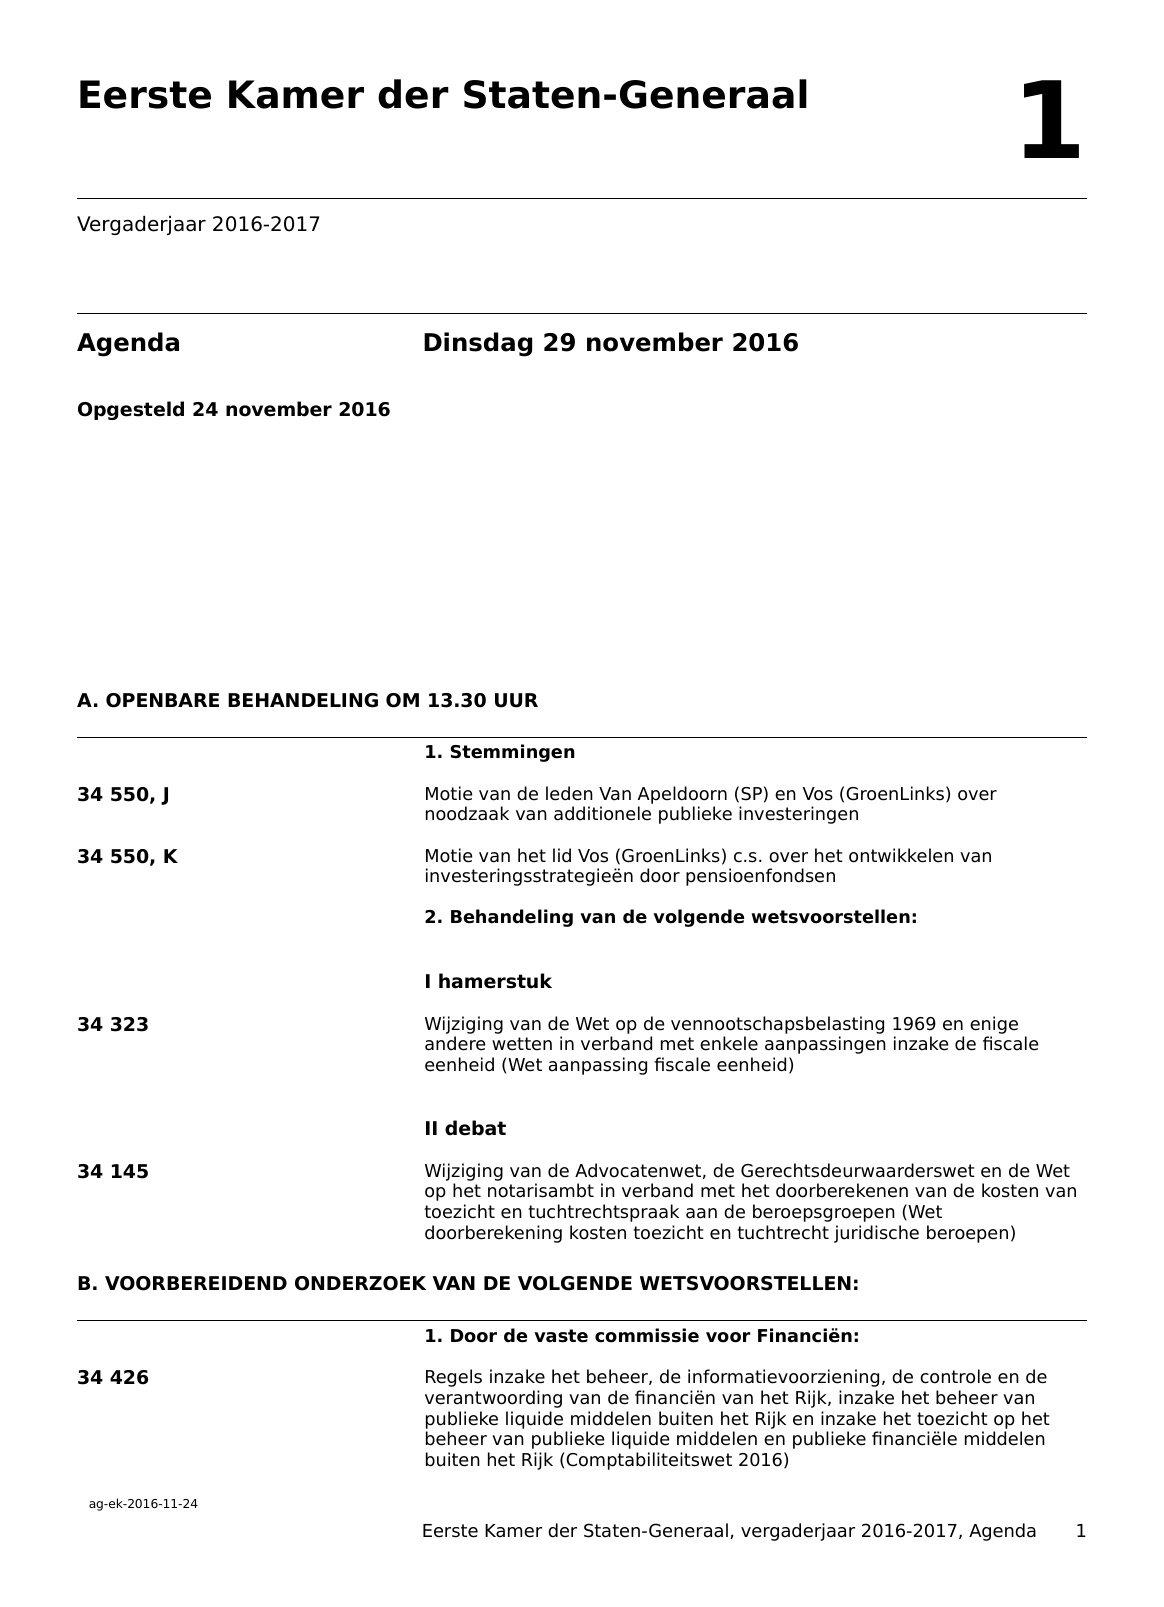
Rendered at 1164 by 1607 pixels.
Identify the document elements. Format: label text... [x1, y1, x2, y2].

table_cell Vergaderjaar 2016-2017 [77, 199, 1087, 313]
table_cell [77, 1096, 401, 1140]
table_cell [401, 993, 418, 1013]
table_cell [401, 1347, 418, 1367]
table_cell [401, 846, 418, 887]
table_cell Agenda [77, 314, 422, 357]
table_header [401, 1321, 418, 1347]
table_cell 34 550, J [77, 784, 401, 825]
table_header 1. Door de vaste commissie voor Financiën: [418, 1321, 1087, 1347]
table_cell [418, 825, 1087, 846]
table_cell [401, 1140, 418, 1161]
table_cell Motie van de leden Van Apeldoorn (SP) en Vos (GroenLinks) over noodzaak van additionele publieke investeringen [418, 784, 1087, 825]
text ag-ek-2016-11-24 [88, 1497, 323, 1511]
table_cell I hamerstuk [418, 949, 1087, 993]
table_cell Wijziging van de Advocatenwet, de Gerechtsdeurwaarderswet en de Wet op het notarisambt in verband met het doorberekenen van de kosten van toezicht en tuchtrechtspraak aan de beroepsgroepen (Wet doorberekening kosten toezicht en tuchtrecht juridische beroepen) [418, 1161, 1087, 1243]
table_cell [401, 908, 418, 928]
table_cell 34 426 [77, 1367, 401, 1470]
table_cell Regels inzake het beheer, de informatievoorziening, de controle en de verantwoording van de financiën van het Rijk, inzake het beheer van publieke liquide middelen buiten het Rijk en inzake het toezicht op het beheer van publieke liquide middelen en publieke financiële middelen buiten het Rijk (Comptabiliteitswet 2016) [418, 1367, 1087, 1470]
table_cell [77, 1075, 401, 1096]
table_cell [77, 887, 401, 907]
table_cell [401, 1014, 418, 1075]
table_cell Motie van het lid Vos (GroenLinks) c.s. over het ontwikkelen van investeringsstrategieën door pensioenfondsen [418, 846, 1087, 887]
table_cell [77, 928, 401, 949]
table_cell [401, 784, 418, 825]
table_cell [401, 1075, 418, 1096]
table_header [77, 738, 401, 763]
table_cell [418, 993, 1087, 1013]
table_cell [77, 825, 401, 846]
table_cell [401, 1367, 418, 1470]
table_cell [418, 887, 1087, 907]
table_header Eerste Kamer der Staten-Generaal [77, 59, 886, 198]
table_cell [77, 949, 401, 993]
table_cell Dinsdag 29 november 2016 [422, 314, 1087, 357]
table_cell Wijziging van de Wet op de vennootschapsbelasting 1969 en enige andere wetten in verband met enkele aanpassingen inzake de fiscale eenheid (Wet aanpassing fiscale eenheid) [418, 1014, 1087, 1075]
table_cell [77, 763, 401, 784]
table_cell [401, 949, 418, 993]
table_cell [418, 928, 1087, 949]
table_cell [77, 1140, 401, 1161]
table_header 1. Stemmingen [418, 738, 1087, 763]
table_cell [418, 763, 1087, 784]
table_cell 34 323 [77, 1014, 401, 1075]
table_header 1 [886, 59, 1087, 198]
table_cell [401, 763, 418, 784]
table_cell [418, 1140, 1087, 1161]
table_cell [418, 1347, 1087, 1367]
subtitle A. OPENBARE BEHANDELING OM 13.30 UUR [77, 690, 1087, 712]
table_cell 2. Behandeling van de volgende wetsvoorstellen: [418, 908, 1087, 928]
table_cell [401, 928, 418, 949]
table_cell [401, 1096, 418, 1140]
table_cell II debat [418, 1096, 1087, 1140]
table_cell [418, 1075, 1087, 1096]
table_header [401, 738, 418, 763]
table_cell 34 550, K [77, 846, 401, 887]
table_cell [401, 1161, 418, 1243]
text Opgesteld 24 november 2016 [77, 399, 1087, 421]
table_cell [77, 993, 401, 1013]
table_cell [77, 1347, 401, 1367]
table_header [77, 1321, 401, 1347]
table_cell [401, 887, 418, 907]
table_cell 34 145 [77, 1161, 401, 1243]
subtitle B. VOORBEREIDEND ONDERZOEK VAN DE VOLGENDE WETSVOORSTELLEN: [77, 1273, 1087, 1295]
table_cell [77, 908, 401, 928]
table_cell [401, 825, 418, 846]
